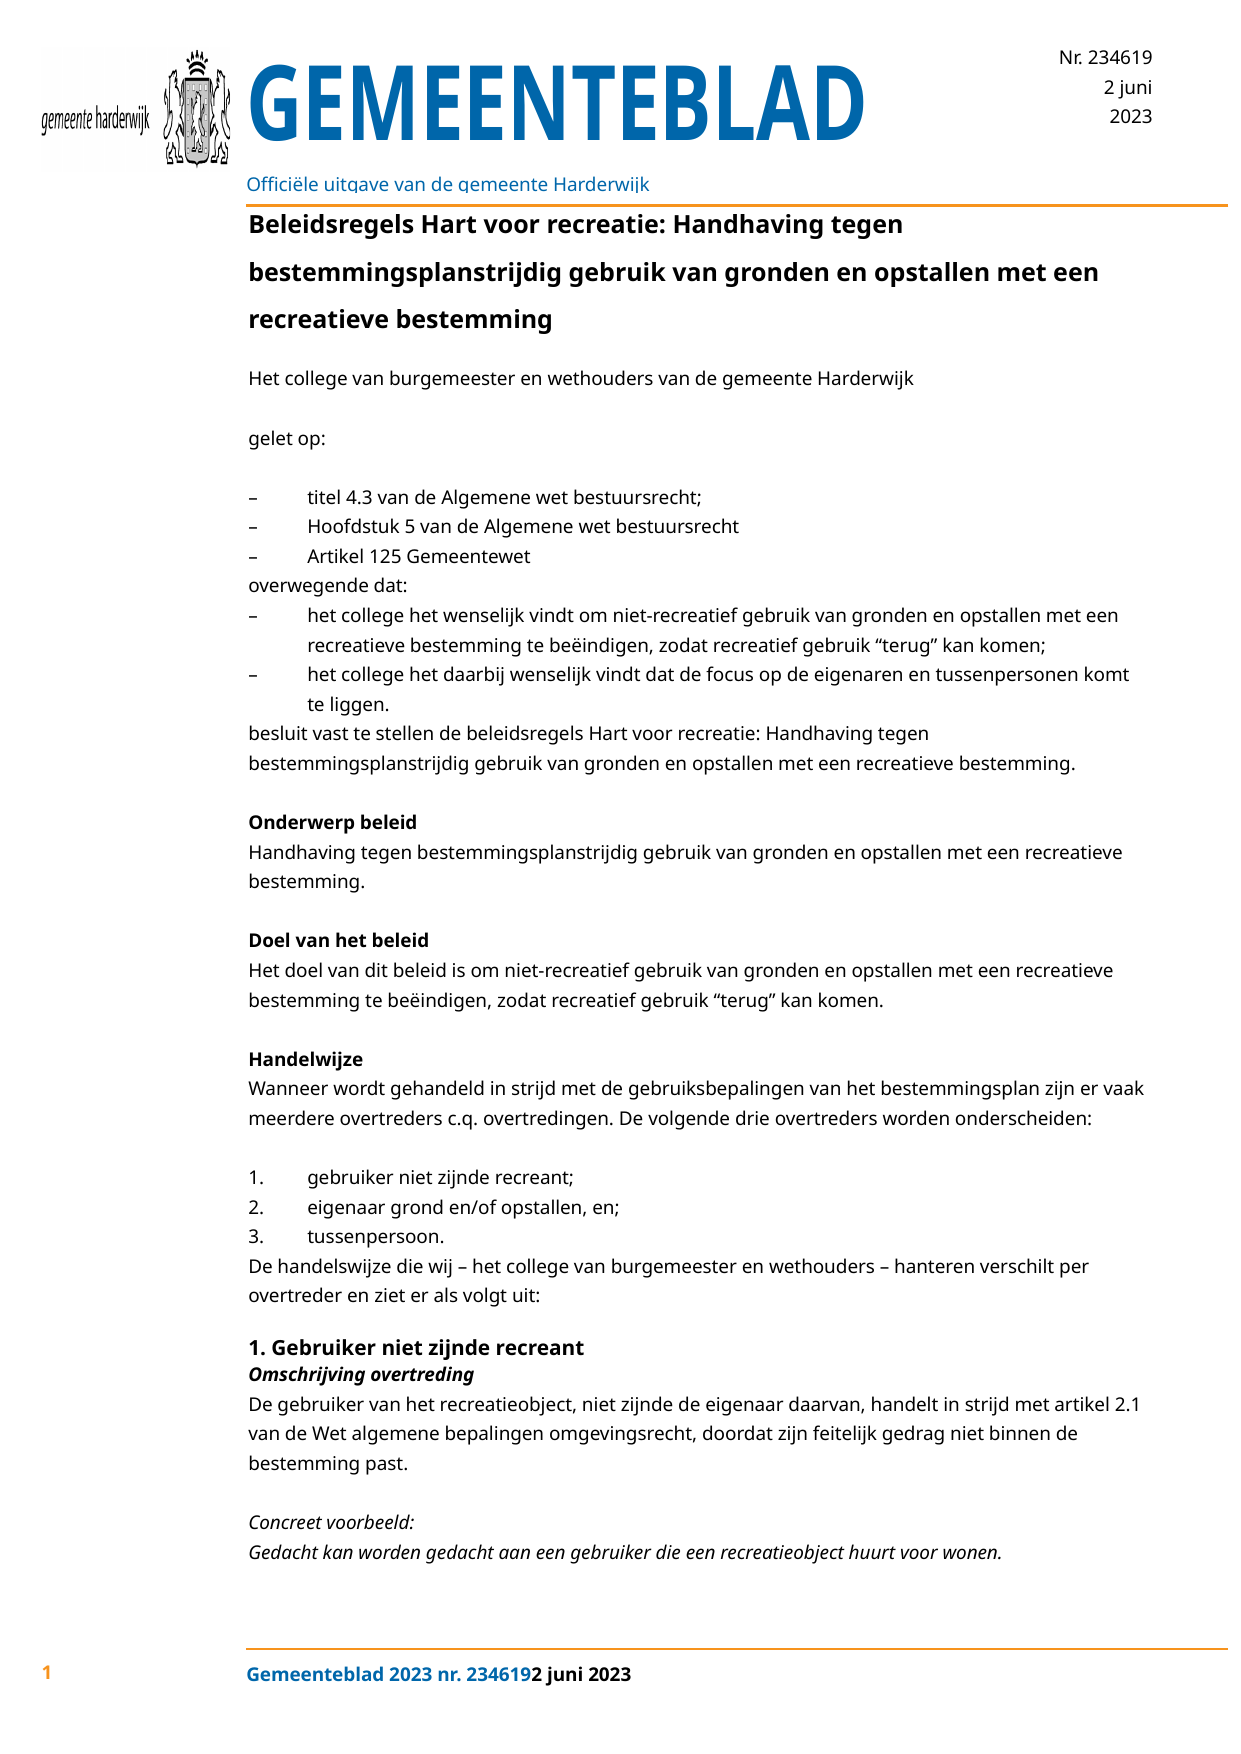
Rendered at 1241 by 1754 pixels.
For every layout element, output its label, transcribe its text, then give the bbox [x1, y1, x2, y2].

text De gebruiker van het recreatieobject, niet zijnde de eigenaar daarvan, handelt in strijd met artikel 2.1 van de Wet algemene bepalingen omgevingsrecht, doordat zijn feitelijk gedrag niet binnen de bestemming past. [248, 1391, 1152, 1476]
list het college het daarbij wenselijk vindt dat de focus op de eigenaren en tussenpersonen komt te liggen. [248, 661, 1152, 717]
text Onderwerp beleid [248, 809, 1152, 835]
list titel 4.3 van de Algemene wet bestuursrecht; [248, 484, 1152, 509]
text 1. Gebruiker niet zijnde recreant [248, 1333, 1152, 1361]
text Concreet voorbeeld: [248, 1509, 1152, 1535]
text Omschrijving overtreding [248, 1361, 1152, 1387]
text Handelwijze [248, 1046, 1152, 1072]
text Handhaving tegen bestemmingsplanstrijdig gebruik van gronden en opstallen met een recreatieve bestemming. [248, 839, 1152, 894]
list Artikel 125 Gemeentewet [248, 543, 1152, 569]
text gelet op: [248, 425, 1152, 450]
list tussenpersoon. [248, 1223, 1152, 1249]
text De handelswijze die wij – het college van burgemeester en wethouders – hanteren verschilt per overtreder en ziet er als volgt uit: [248, 1253, 1152, 1308]
text Het doel van dit beleid is om niet-recreatief gebruik van gronden en opstallen met een recreatieve bestemming te beëindigen, zodat recreatief gebruik “terug” kan komen. [248, 957, 1152, 1012]
text overwegende dat: [248, 573, 1152, 598]
text Doel van het beleid [248, 928, 1152, 953]
list eigenaar grond en/of opstallen, en; [248, 1194, 1152, 1219]
text Beleidsregels Hart voor recreatie: Handhaving tegen bestemmingsplanstrijdig gebruik van gronden en opstallen met een recreatieve bestemming [248, 207, 1152, 336]
list het college het wenselijk vindt om niet-recreatief gebruik van gronden en opstallen met een recreatieve bestemming te beëindigen, zodat recreatief gebruik “terug” kan komen; [248, 602, 1152, 657]
list gebruiker niet zijnde recreant; [248, 1164, 1152, 1190]
list Hoofdstuk 5 van de Algemene wet bestuursrecht [248, 513, 1152, 539]
text Gedacht kan worden gedacht aan een gebruiker die een recreatieobject huurt voor wonen. [248, 1539, 1152, 1565]
text Wanneer wordt gehandeld in strijd met de gebruiksbepalingen van het bestemmingsplan zijn er vaak meerdere overtreders c.q. overtredingen. De volgende drie overtreders worden onderscheiden: [248, 1076, 1152, 1131]
picture [41, 47, 231, 172]
text Het college van burgemeester en wethouders van de gemeente Harderwijk [248, 366, 1152, 391]
text besluit vast te stellen de beleidsregels Hart voor recreatie: Handhaving tegen bestemmingsplanstrijdig gebruik van gronden en opstallen met een recreatieve bestemming. [248, 721, 1152, 776]
